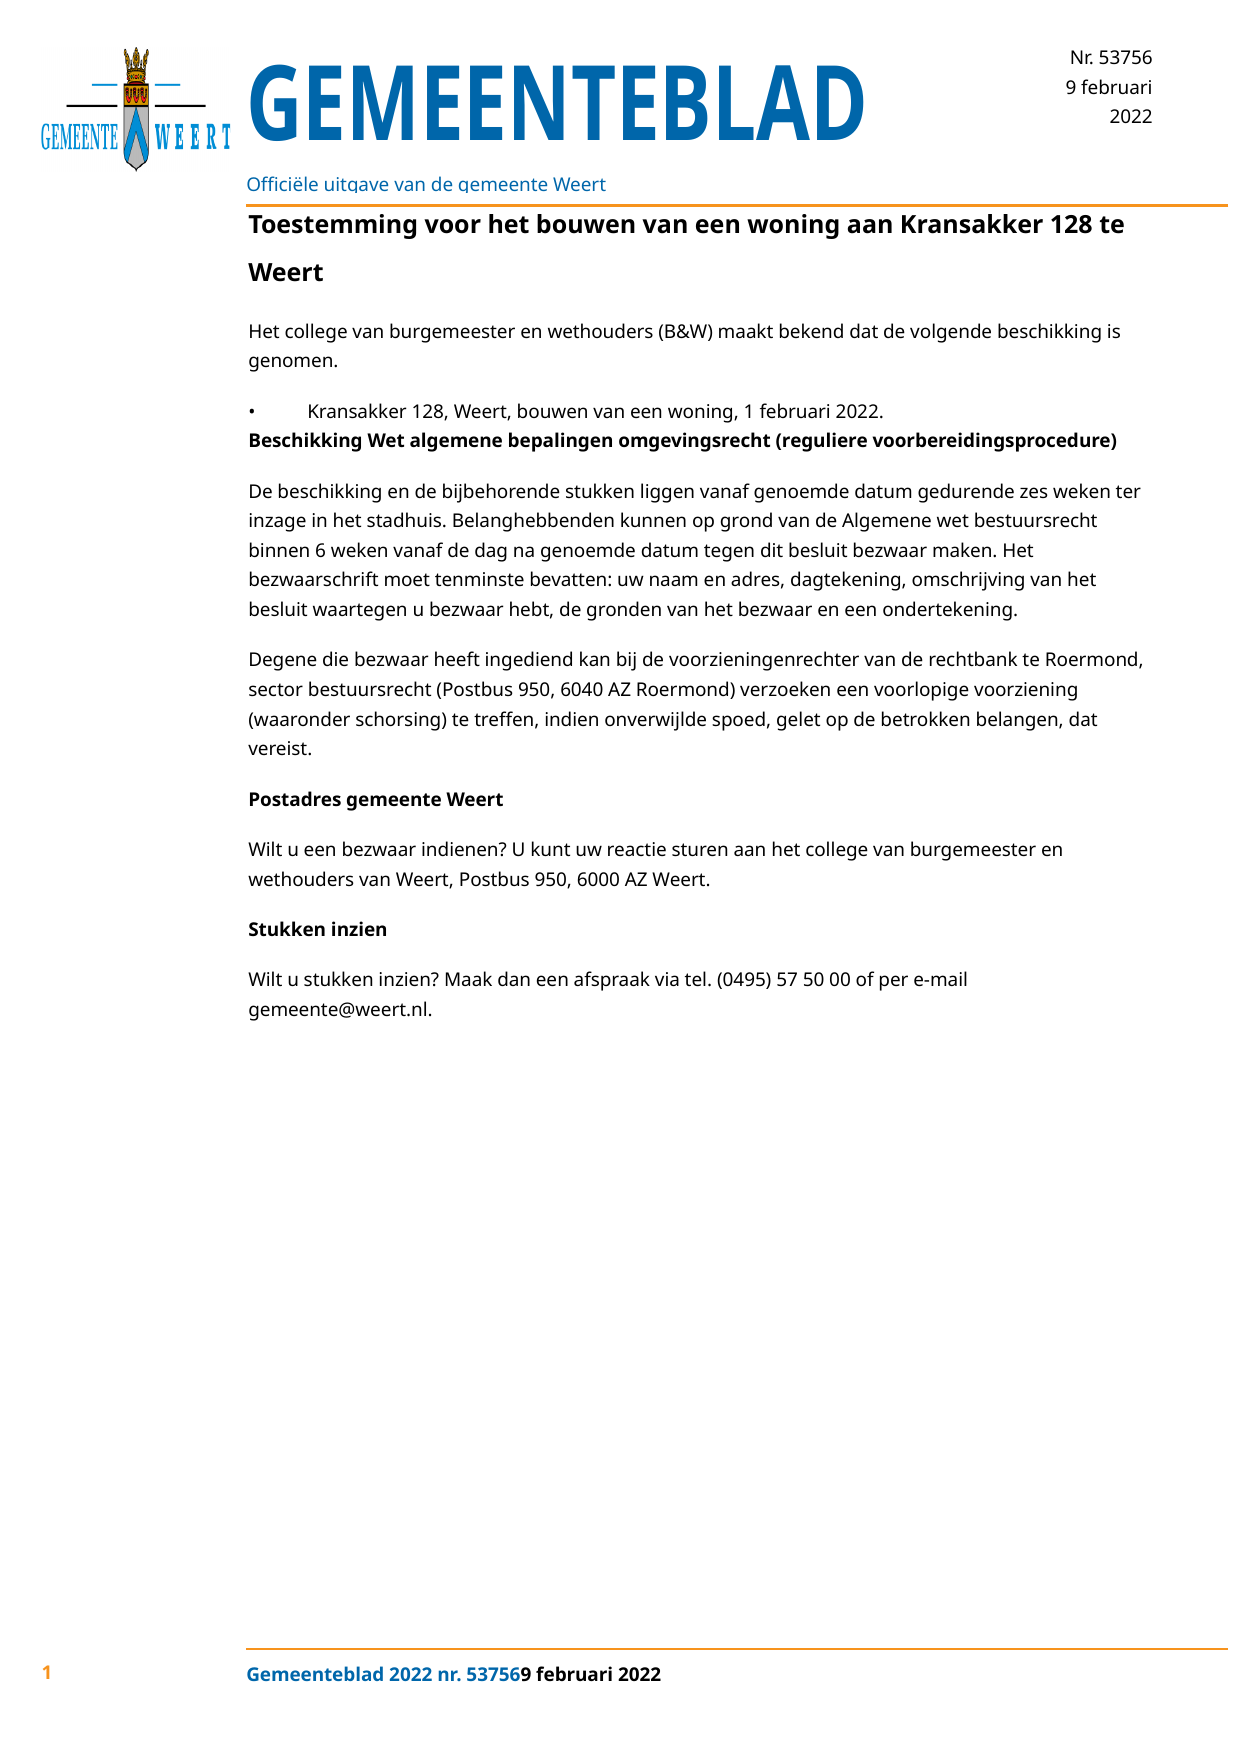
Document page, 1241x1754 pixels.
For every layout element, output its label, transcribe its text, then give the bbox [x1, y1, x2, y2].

text Beschikking Wet algemene bepalingen omgevingsrecht (reguliere voorbereidingsprocedure) [248, 427, 1152, 453]
list Kransakker 128, Weert, bouwen van een woning, 1 februari 2022. [248, 398, 1152, 424]
text Het college van burgemeester en wethouders (B&W) maakt bekend dat de volgende beschikking is genomen. [248, 318, 1152, 373]
text Wilt u een bezwaar indienen? U kunt uw reactie sturen aan het college van burgemeester en wethouders van Weert, Postbus 950, 6000 AZ Weert. [248, 836, 1152, 892]
text Stukken inzien [248, 916, 1152, 942]
text Wilt u stukken inzien? Maak dan een afspraak via tel. (0495) 57 50 00 of per e-mail gemeente@weert.nl. [248, 967, 1152, 1022]
text Degene die bezwaar heeft ingediend kan bij de voorzieningenrechter van de rechtbank te Roermond, sector bestuursrecht (Postbus 950, 6040 AZ Roermond) verzoeken een voorlopige voorziening (waaronder schorsing) te treffen, indien onverwijlde spoed, gelet op de betrokken belangen, dat vereist. [248, 647, 1152, 761]
text De beschikking en de bijbehorende stukken liggen vanaf genoemde datum gedurende zes weken ter inzage in het stadhuis. Belanghebbenden kunnen op grond van de Algemene wet bestuursrecht binnen 6 weken vanaf de dag na genoemde datum tegen dit besluit bezwaar maken. Het bezwaarschrift moet tenminste bevatten: uw naam en adres, dagtekening, omschrijving van het besluit waartegen u bezwaar hebt, de gronden van het bezwaar en een ondertekening. [248, 478, 1152, 622]
picture [41, 47, 231, 172]
text Toestemming voor het bouwen van een woning aan Kransakker 128 te Weert [248, 207, 1152, 288]
text Postadres gemeente Weert [248, 786, 1152, 812]
